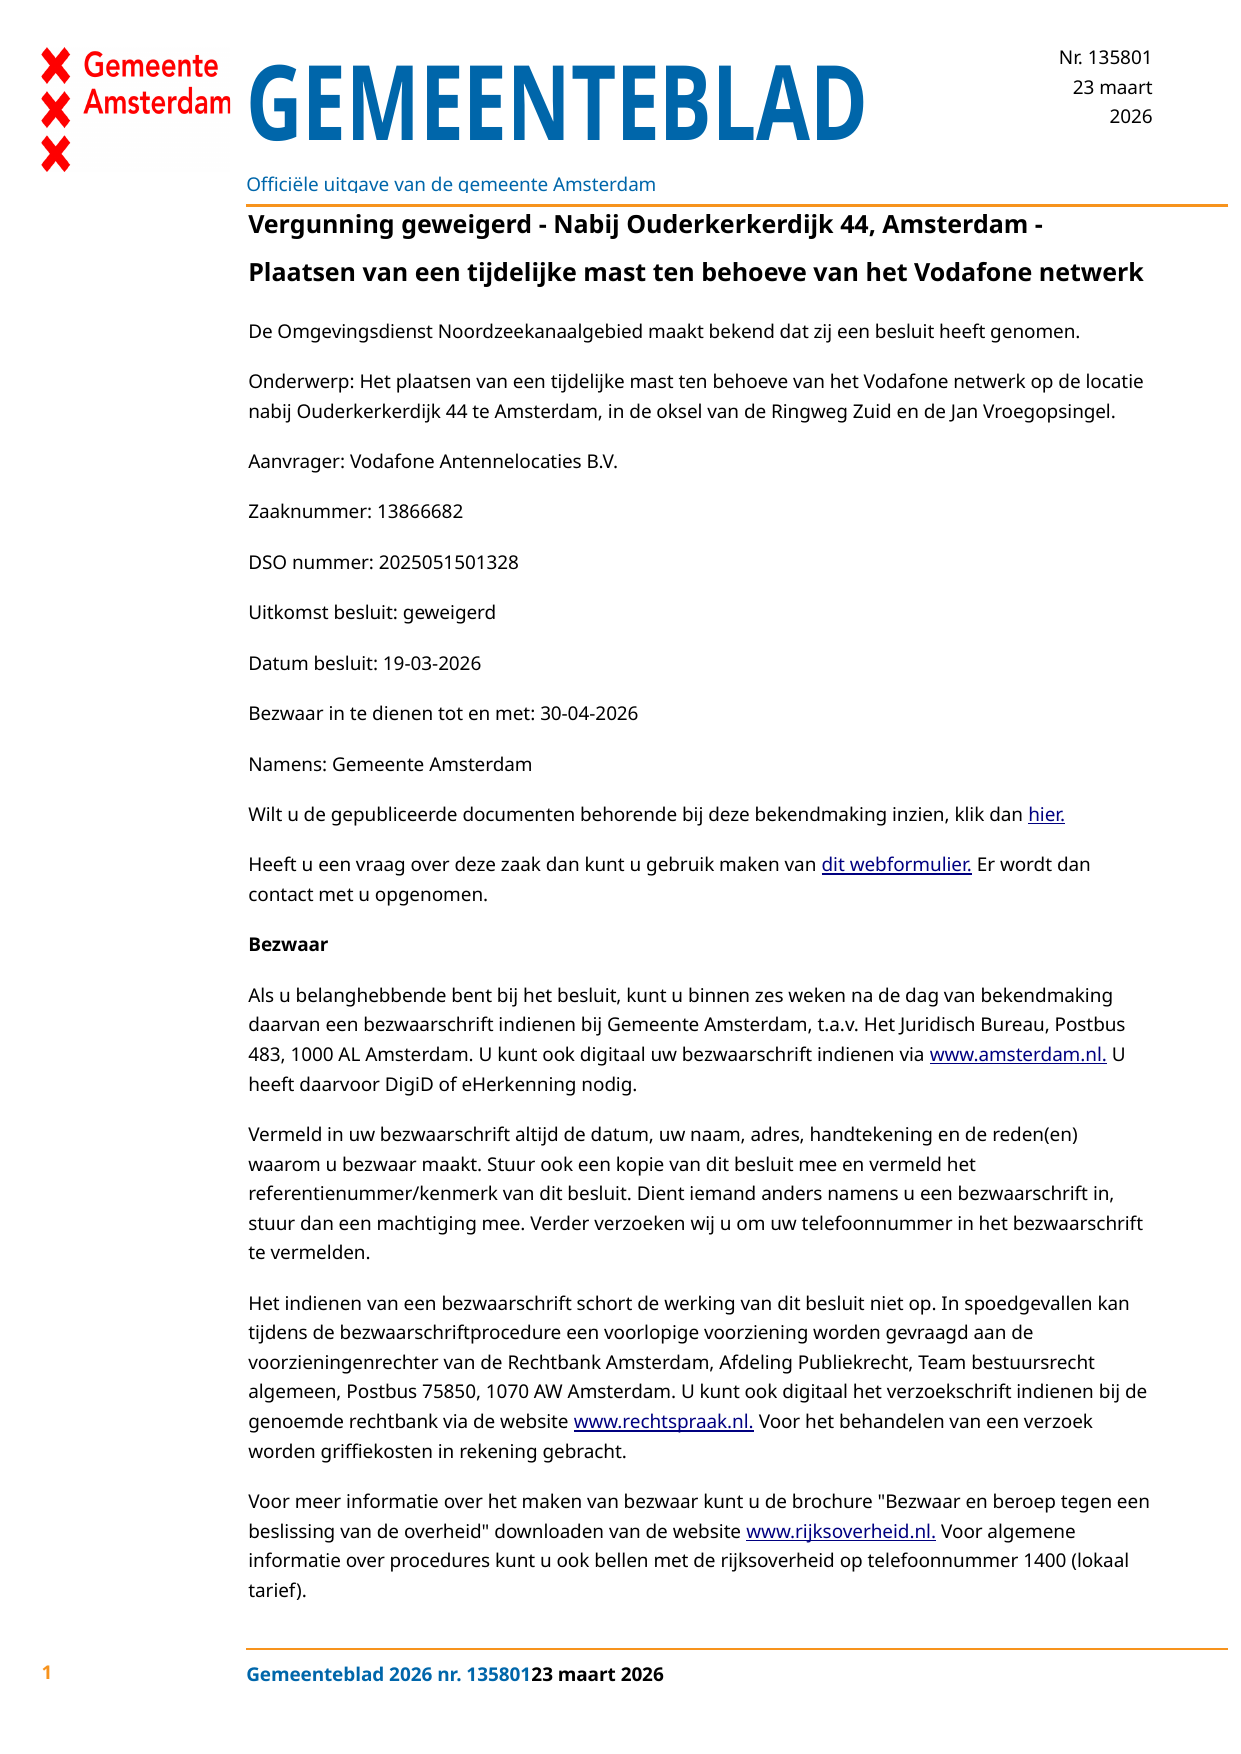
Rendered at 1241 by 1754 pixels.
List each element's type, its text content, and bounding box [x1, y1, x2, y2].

text Zaaknummer: 13866682 [248, 499, 1152, 524]
text Onderwerp: Het plaatsen van een tijdelijke mast ten behoeve van het Vodafone netwerk op de locatie nabij Ouderkerkerdijk 44 te Amsterdam, in de oksel van de Ringweg Zuid en de Jan Vroegopsingel. [248, 368, 1152, 424]
text Vermeld in uw bezwaarschrift altijd de datum, uw naam, adres, handtekening en de reden(en) waarom u bezwaar maakt. Stuur ook een kopie van dit besluit mee en vermeld het referentienummer/kenmerk van dit besluit. Dient iemand anders namens u een bezwaarschrift in, stuur dan een machtiging mee. Verder verzoeken wij u om uw telefoonnummer in het bezwaarschrift te vermelden. [248, 1121, 1152, 1265]
text DSO nummer: 2025051501328 [248, 549, 1152, 575]
text Bezwaar in te dienen tot en met: 30-04-2026 [248, 700, 1152, 726]
text Namens: Gemeente Amsterdam [248, 751, 1152, 777]
text Als u belanghebbende bent bij het besluit, kunt u binnen zes weken na de dag van bekendmaking daarvan een bezwaarschrift indienen bij Gemeente Amsterdam, t.a.v. Het Juridisch Bureau, Postbus 483, 1000 AL Amsterdam. U kunt ook digitaal uw bezwaarschrift indienen via www.amsterdam.nl. U heeft daarvoor DigiD of eHerkenning nodig. [248, 982, 1152, 1097]
text Aanvrager: Vodafone Antennelocaties B.V. [248, 448, 1152, 474]
text Voor meer informatie over het maken van bezwaar kunt u de brochure "Bezwaar en beroep tegen een beslissing van de overheid" downloaden van de website www.rijksoverheid.nl. Voor algemene informatie over procedures kunt u ook bellen met de rijksoverheid op telefoonnummer 1400 (lokaal tarief). [248, 1488, 1152, 1603]
text Datum besluit: 19-03-2026 [248, 650, 1152, 676]
text De Omgevingsdienst Noordzeekanaalgebied maakt bekend dat zij een besluit heeft genomen. [248, 318, 1152, 344]
text Het indienen van een bezwaarschrift schort de werking van dit besluit niet op. In spoedgevallen kan tijdens de bezwaarschriftprocedure een voorlopige voorziening worden gevraagd aan de voorzieningenrechter van de Rechtbank Amsterdam, Afdeling Publiekrecht, Team bestuursrecht algemeen, Postbus 75850, 1070 AW Amsterdam. U kunt ook digitaal het verzoekschrift indienen bij de genoemde rechtbank via de website www.rechtspraak.nl. Voor het behandelen van een verzoek worden griffiekosten in rekening gebracht. [248, 1290, 1152, 1464]
text Heeft u een vraag over deze zaak dan kunt u gebruik maken van dit webformulier. Er wordt dan contact met u opgenomen. [248, 852, 1152, 907]
text Vergunning geweigerd - Nabij Ouderkerkerdijk 44, Amsterdam - Plaatsen van een tijdelijke mast ten behoeve van het Vodafone netwerk [248, 207, 1152, 288]
picture [41, 47, 231, 172]
text Uitkomst besluit: geweigerd [248, 599, 1152, 625]
text Wilt u de gepubliceerde documenten behorende bij deze bekendmaking inzien, klik dan hier. [248, 801, 1152, 827]
text Bezwaar [248, 932, 1152, 957]
